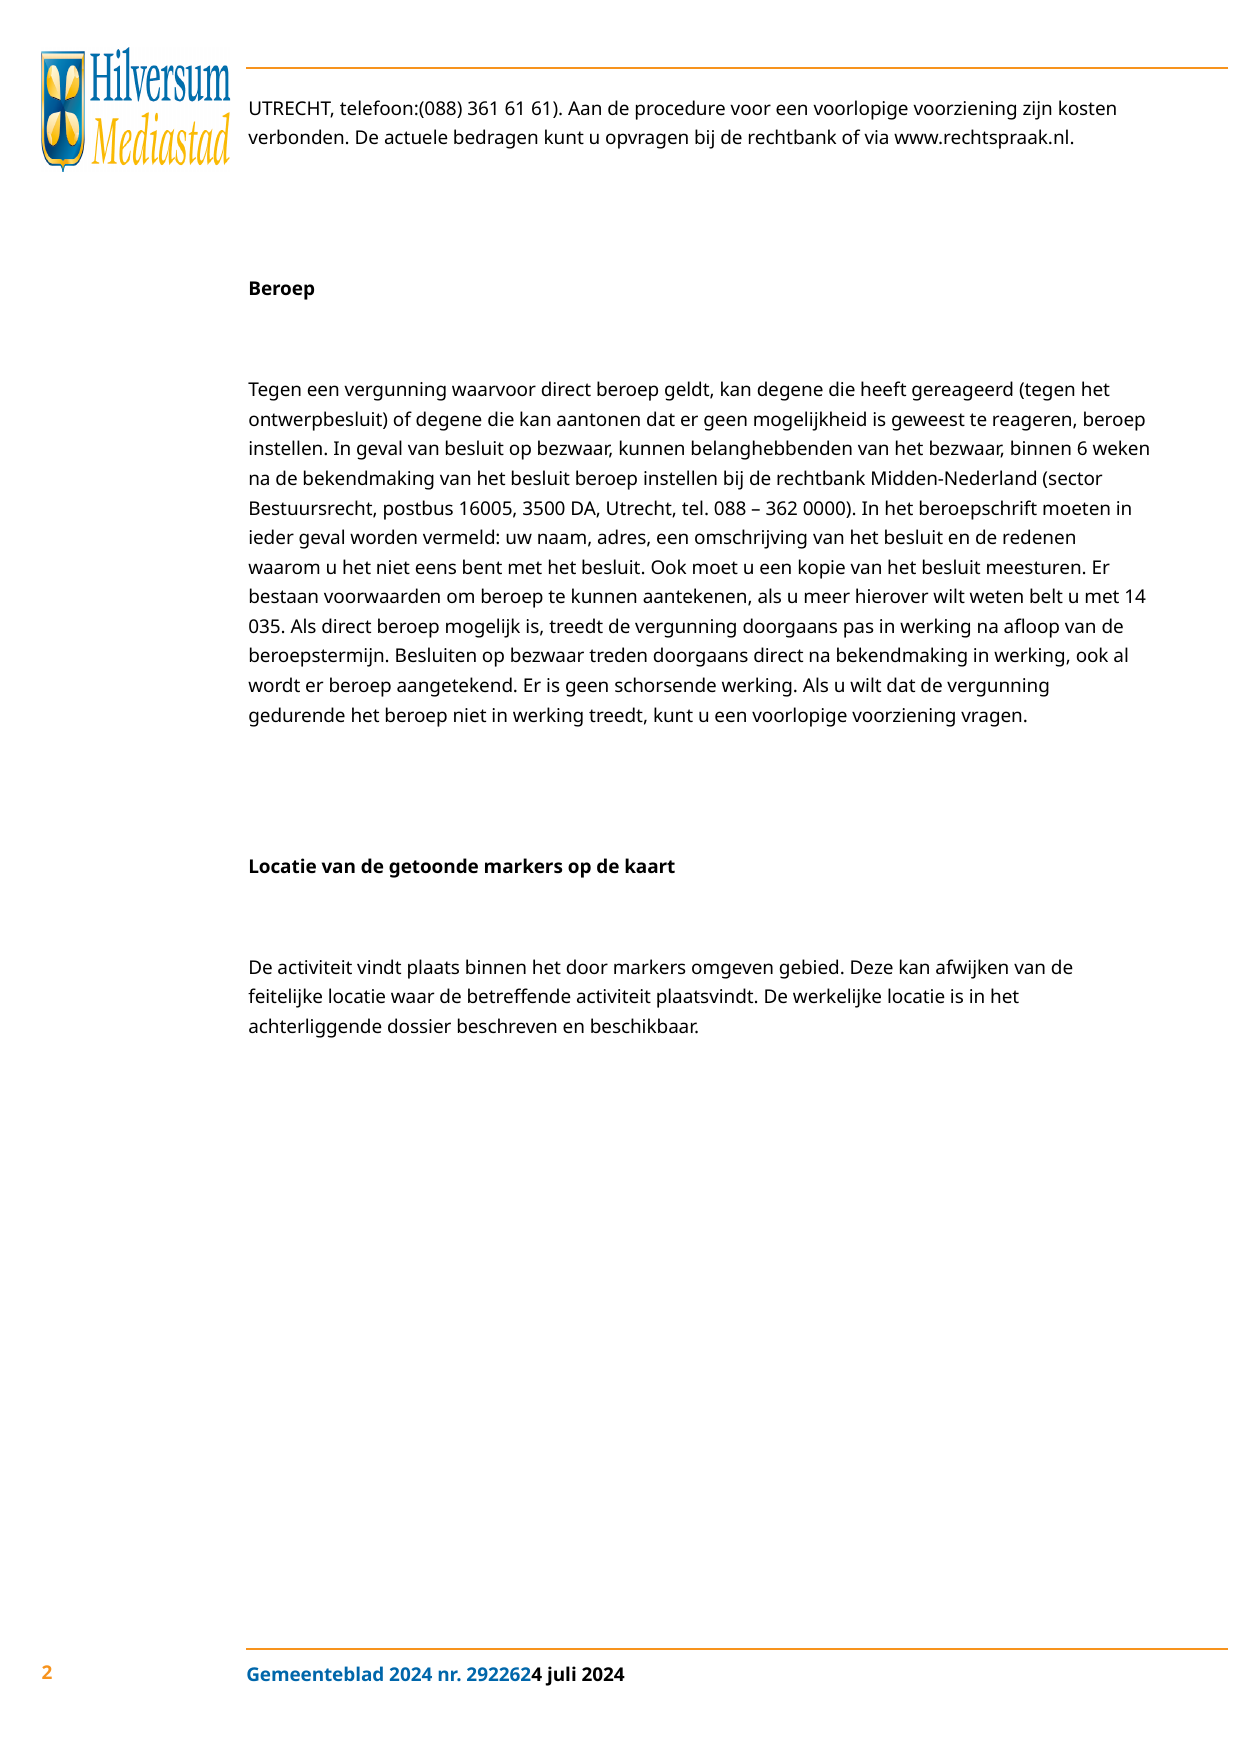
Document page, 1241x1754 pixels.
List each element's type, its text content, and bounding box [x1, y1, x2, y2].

text De activiteit vindt plaats binnen het door markers omgeven gebied. Deze kan afwijken van de feitelijke locatie waar de betreffende activiteit plaatsvindt. De werkelijke locatie is in het achterliggende dossier beschreven en beschikbaar. [248, 954, 1152, 1039]
text Locatie van de getoonde markers op de kaart [248, 853, 1152, 879]
picture [41, 47, 231, 172]
text UTRECHT, telefoon:(088) 361 61 61). Aan de procedure voor een voorlopige voorziening zijn kosten verbonden. De actuele bedragen kunt u opvragen bij de rechtbank of via www.rechtspraak.nl. [248, 95, 1152, 150]
text Tegen een vergunning waarvoor direct beroep geldt, kan degene die heeft gereageerd (tegen het ontwerpbesluit) of degene die kan aantonen dat er geen mogelijkheid is geweest te reageren, beroep instellen. In geval van besluit op bezwaar, kunnen belanghebbenden van het bezwaar, binnen 6 weken na de bekendmaking van het besluit beroep instellen bij de rechtbank Midden-Nederland (sector Bestuursrecht, postbus 16005, 3500 DA, Utrecht, tel. 088 – 362 0000). In het beroepschrift moeten in ieder geval worden vermeld: uw naam, adres, een omschrijving van het besluit en de redenen waarom u het niet eens bent met het besluit. Ook moet u een kopie van het besluit meesturen. Er bestaan voorwaarden om beroep te kunnen aantekenen, als u meer hierover wilt weten belt u met 14 035. Als direct beroep mogelijk is, treedt de vergunning doorgaans pas in werking na afloop van de beroepstermijn. Besluiten op bezwaar treden doorgaans direct na bekendmaking in werking, ook al wordt er beroep aangetekend. Er is geen schorsende werking. Als u wilt dat de vergunning gedurende het beroep niet in werking treedt, kunt u een voorlopige voorziening vragen. [248, 376, 1152, 728]
text Beroep [248, 276, 1152, 301]
